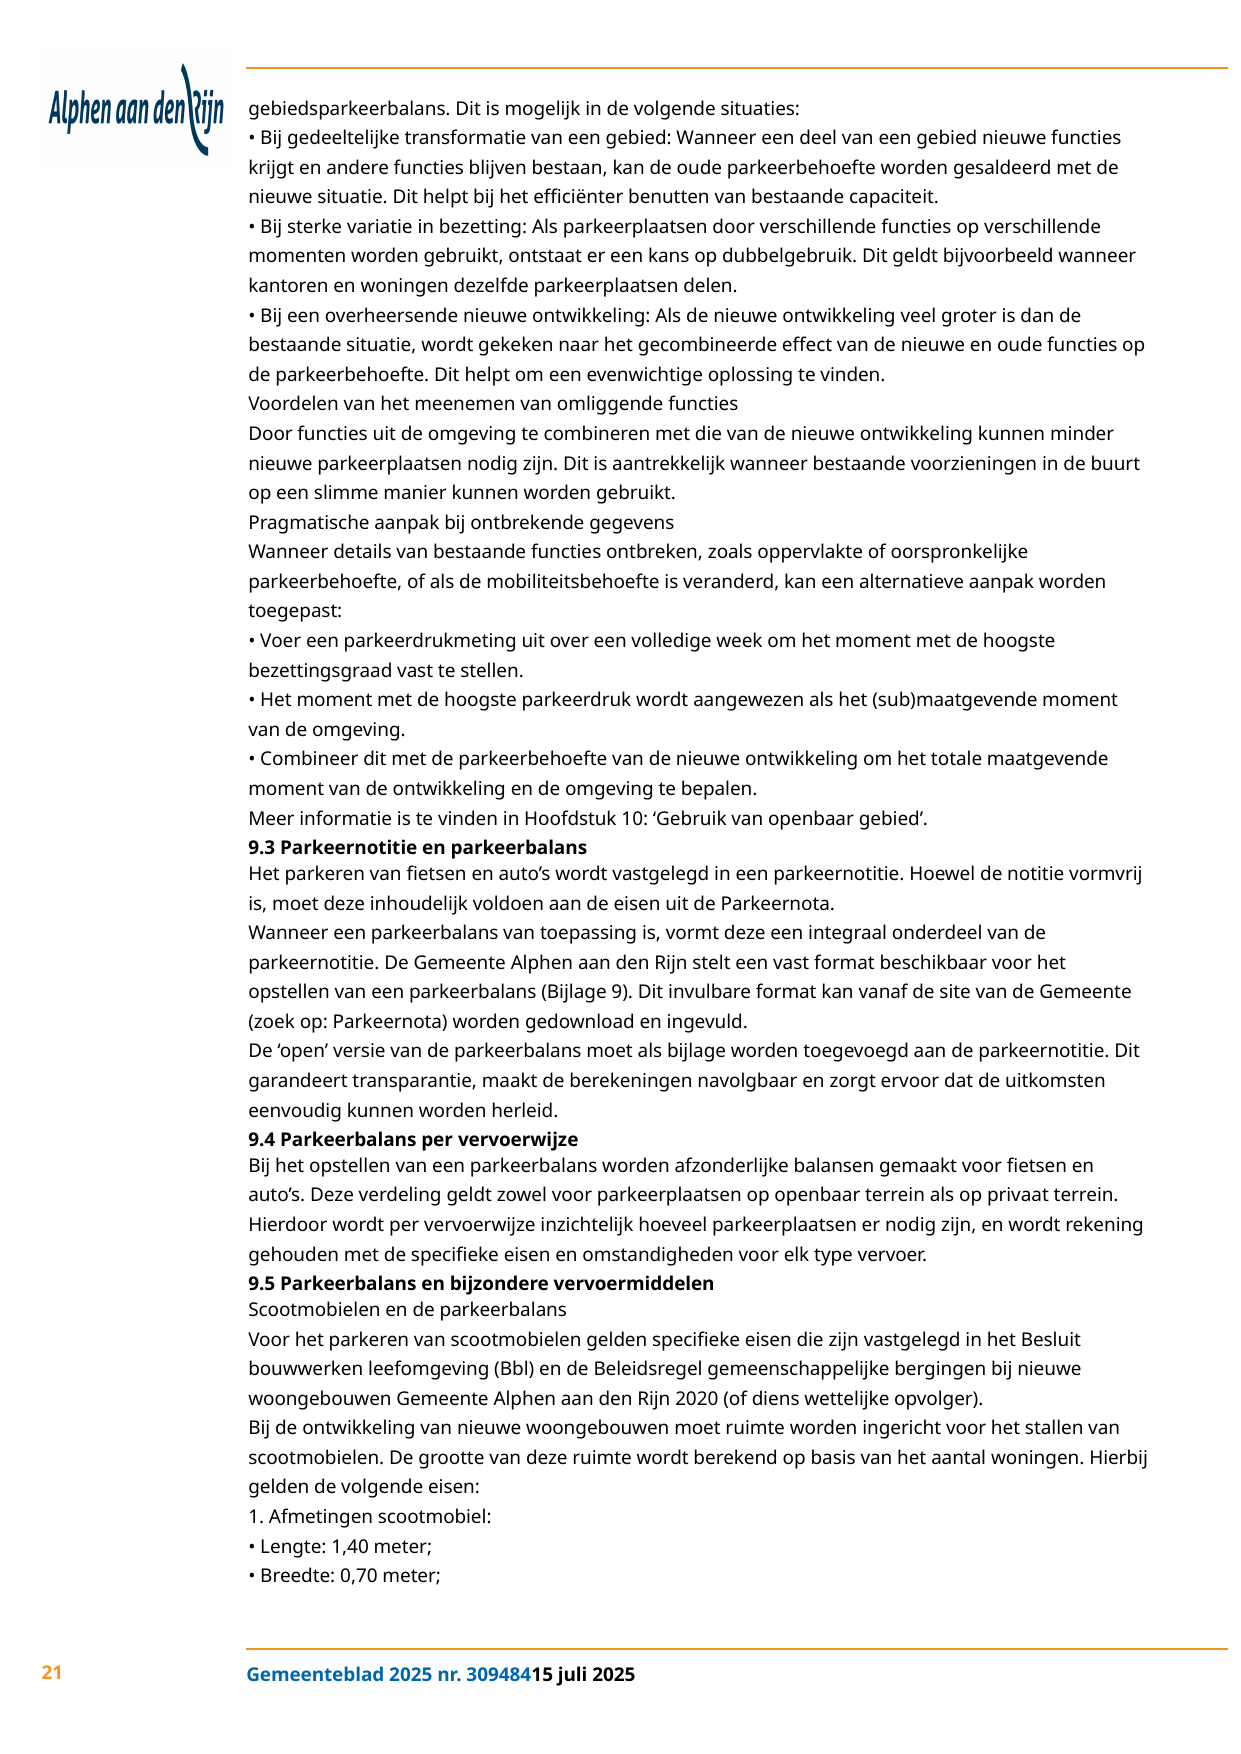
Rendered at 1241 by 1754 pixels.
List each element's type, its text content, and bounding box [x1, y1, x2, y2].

text Voordelen van het meenemen van omliggende functies [248, 391, 1152, 416]
text • Bij gedeeltelijke transformatie van een gebied: Wanneer een deel van een gebied nieuwe functies krijgt en andere functies blijven bestaan, kan de oude parkeerbehoefte worden gesaldeerd met de nieuwe situatie. Dit helpt bij het efficiënter benutten van bestaande capaciteit. [248, 124, 1152, 209]
text Bij de ontwikkeling van nieuwe woongebouwen moet ruimte worden ingericht voor het stallen van scootmobielen. De grootte van deze ruimte wordt berekend op basis van het aantal woningen. Hierbij gelden de volgende eisen: [248, 1414, 1152, 1499]
text 1. Afmetingen scootmobiel: [248, 1503, 1152, 1529]
text • Breedte: 0,70 meter; [248, 1562, 1152, 1588]
text Wanneer details van bestaande functies ontbreken, zoals oppervlakte of oorspronkelijke parkeerbehoefte, of als de mobiliteitsbehoefte is veranderd, kan een alternatieve aanpak worden toegepast: [248, 538, 1152, 623]
text • Bij sterke variatie in bezetting: Als parkeerplaatsen door verschillende functies op verschillende momenten worden gebruikt, ontstaat er een kans op dubbelgebruik. Dit geldt bijvoorbeeld wanneer kantoren en woningen dezelfde parkeerplaatsen delen. [248, 213, 1152, 298]
text 9.3 Parkeernotitie en parkeerbalans [248, 834, 1152, 860]
text Wanneer een parkeerbalans van toepassing is, vormt deze een integraal onderdeel van de parkeernotitie. De Gemeente Alphen aan den Rijn stelt een vast format beschikbaar voor het opstellen van een parkeerbalans (Bijlage 9). Dit invulbare format kan vanaf de site van de Gemeente (zoek op: Parkeernota) worden gedownload en ingevuld. [248, 919, 1152, 1034]
text • Het moment met de hoogste parkeerdruk wordt aangewezen als het (sub)maatgevende moment van de omgeving. [248, 686, 1152, 742]
text • Voer een parkeerdrukmeting uit over een volledige week om het moment met de hoogste bezettingsgraad vast te stellen. [248, 627, 1152, 683]
text Het parkeren van fietsen en auto’s wordt vastgelegd in een parkeernotitie. Hoewel de notitie vormvrij is, moet deze inhoudelijk voldoen aan de eisen uit de Parkeernota. [248, 860, 1152, 915]
text Bij het opstellen van een parkeerbalans worden afzonderlijke balansen gemaakt voor fietsen en auto’s. Deze verdeling geldt zowel voor parkeerplaatsen op openbaar terrein als op privaat terrein. Hierdoor wordt per vervoerwijze inzichtelijk hoeveel parkeerplaatsen er nodig zijn, en wordt rekening gehouden met de specifieke eisen en omstandigheden voor elk type vervoer. [248, 1152, 1152, 1267]
text • Bij een overheersende nieuwe ontwikkeling: Als de nieuwe ontwikkeling veel groter is dan de bestaande situatie, wordt gekeken naar het gecombineerde effect van de nieuwe en oude functies op de parkeerbehoefte. Dit helpt om een evenwichtige oplossing te vinden. [248, 302, 1152, 387]
text Meer informatie is te vinden in Hoofdstuk 10: ‘Gebruik van openbaar gebied’. [248, 805, 1152, 831]
text 9.4 Parkeerbalans per vervoerwijze [248, 1126, 1152, 1152]
text Pragmatische aanpak bij ontbrekende gegevens [248, 509, 1152, 535]
text • Combineer dit met de parkeerbehoefte van de nieuwe ontwikkeling om het totale maatgevende moment van de ontwikkeling en de omgeving te bepalen. [248, 746, 1152, 801]
text • Lengte: 1,40 meter; [248, 1533, 1152, 1558]
text Door functies uit de omgeving te combineren met die van de nieuwe ontwikkeling kunnen minder nieuwe parkeerplaatsen nodig zijn. Dit is aantrekkelijk wanneer bestaande voorzieningen in de buurt op een slimme manier kunnen worden gebruikt. [248, 420, 1152, 505]
picture [41, 47, 231, 172]
text De ‘open’ versie van de parkeerbalans moet als bijlage worden toegevoegd aan de parkeernotitie. Dit garandeert transparantie, maakt de berekeningen navolgbaar en zorgt ervoor dat de uitkomsten eenvoudig kunnen worden herleid. [248, 1038, 1152, 1122]
text Voor het parkeren van scootmobielen gelden specifieke eisen die zijn vastgelegd in het Besluit bouwwerken leefomgeving (Bbl) en de Beleidsregel gemeenschappelijke bergingen bij nieuwe woongebouwen Gemeente Alphen aan den Rijn 2020 (of diens wettelijke opvolger). [248, 1326, 1152, 1411]
text 9.5 Parkeerbalans en bijzondere vervoermiddelen [248, 1270, 1152, 1296]
text Scootmobielen en de parkeerbalans [248, 1296, 1152, 1322]
text gebiedsparkeerbalans. Dit is mogelijk in de volgende situaties: [248, 95, 1152, 121]
